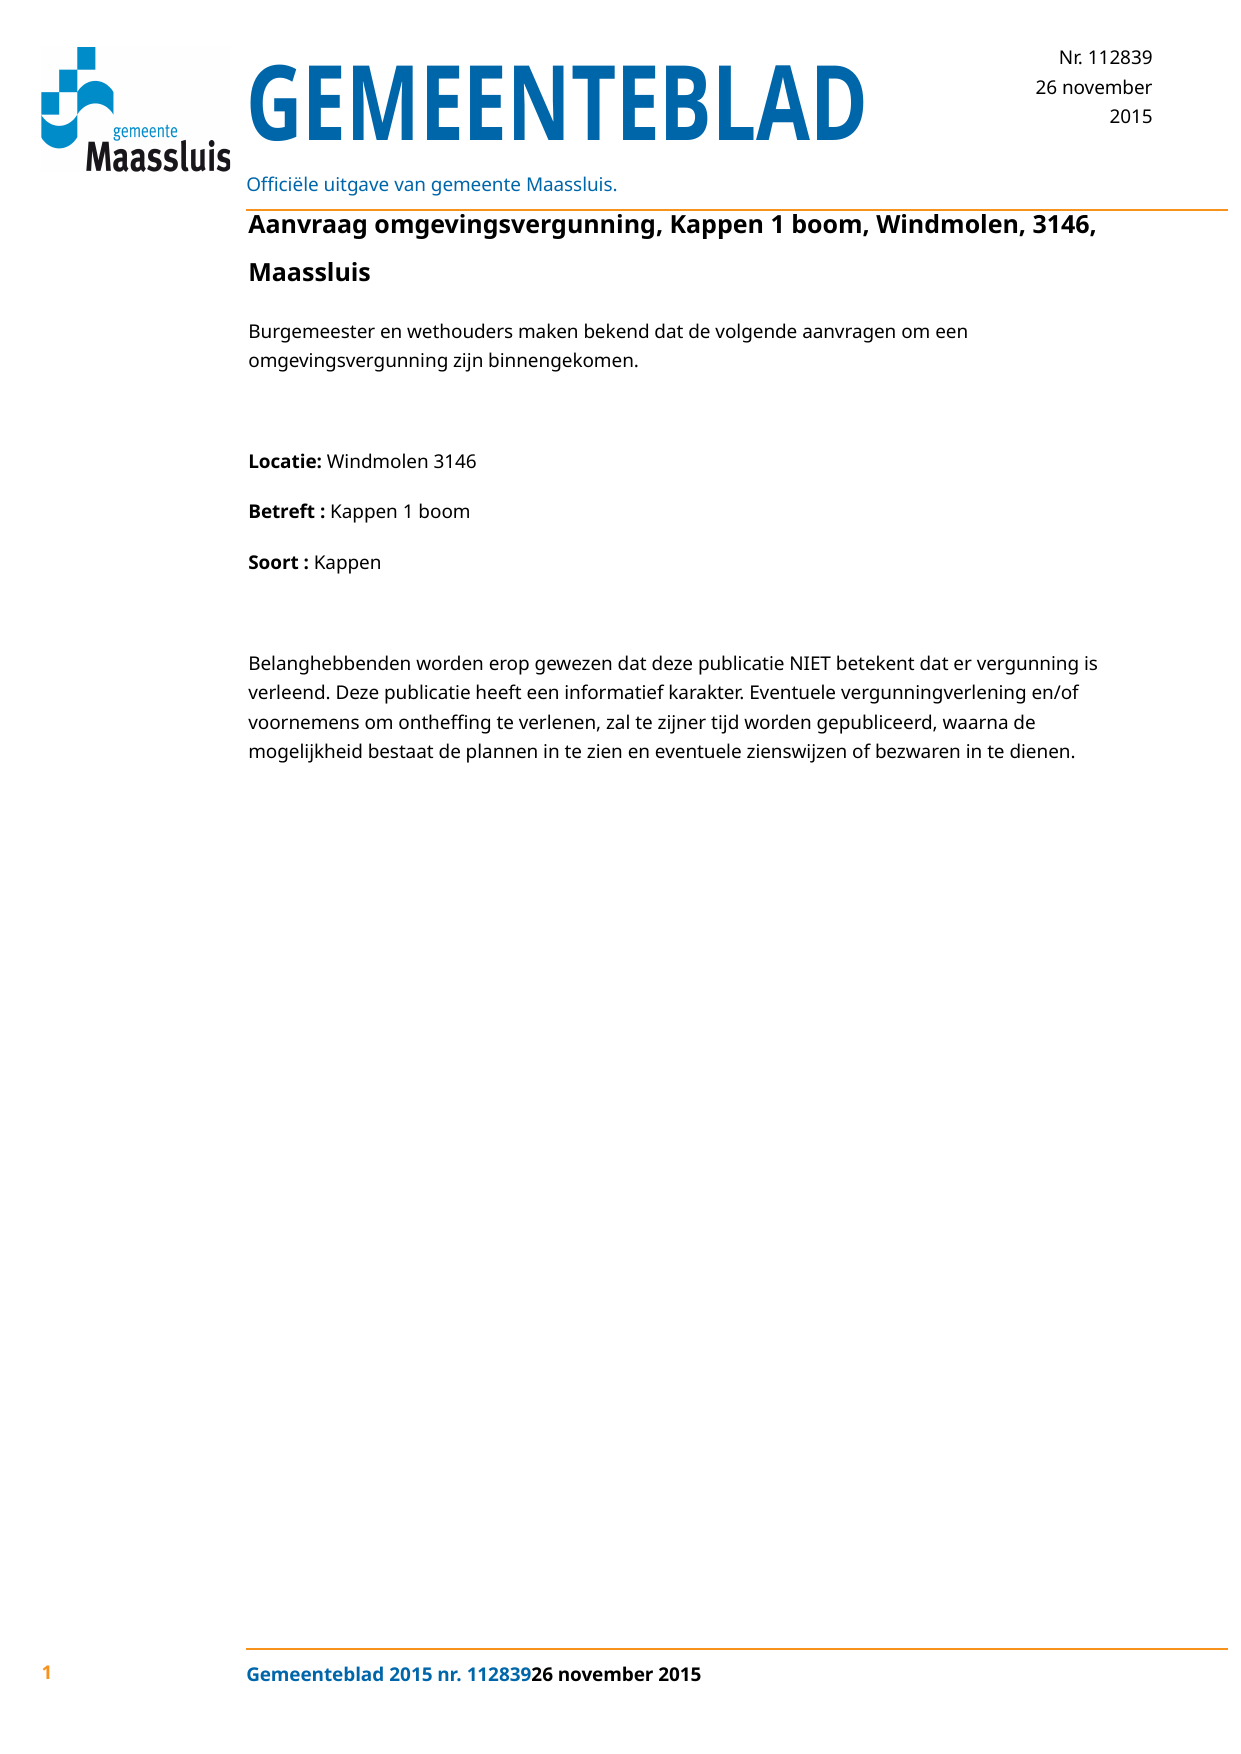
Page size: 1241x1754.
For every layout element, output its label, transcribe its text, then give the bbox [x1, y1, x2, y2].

text Betreft : Kappen 1 boom [248, 499, 1152, 524]
text Soort : Kappen [248, 549, 1152, 575]
picture [41, 47, 231, 172]
text Aanvraag omgevingsvergunning, Kappen 1 boom, Windmolen, 3146, Maassluis [248, 211, 1152, 288]
text Locatie: Windmolen 3146 [248, 448, 1152, 474]
picture [41, 47, 77, 92]
text Belanghebbenden worden erop gewezen dat deze publicatie NIET betekent dat er vergunning is verleend. Deze publicatie heeft een informatief karakter. Eventuele vergunningverlening en/of voornemens om ontheffing te verlenen, zal te zijner tijd worden gepubliceerd, waarna de mogelijkheid bestaat de plannen in te zien en eventuele zienswijzen of bezwaren in te dienen. [248, 650, 1152, 764]
text Burgemeester en wethouders maken bekend dat de volgende aanvragen om een omgevingsvergunning zijn binnengekomen. [248, 318, 1152, 373]
